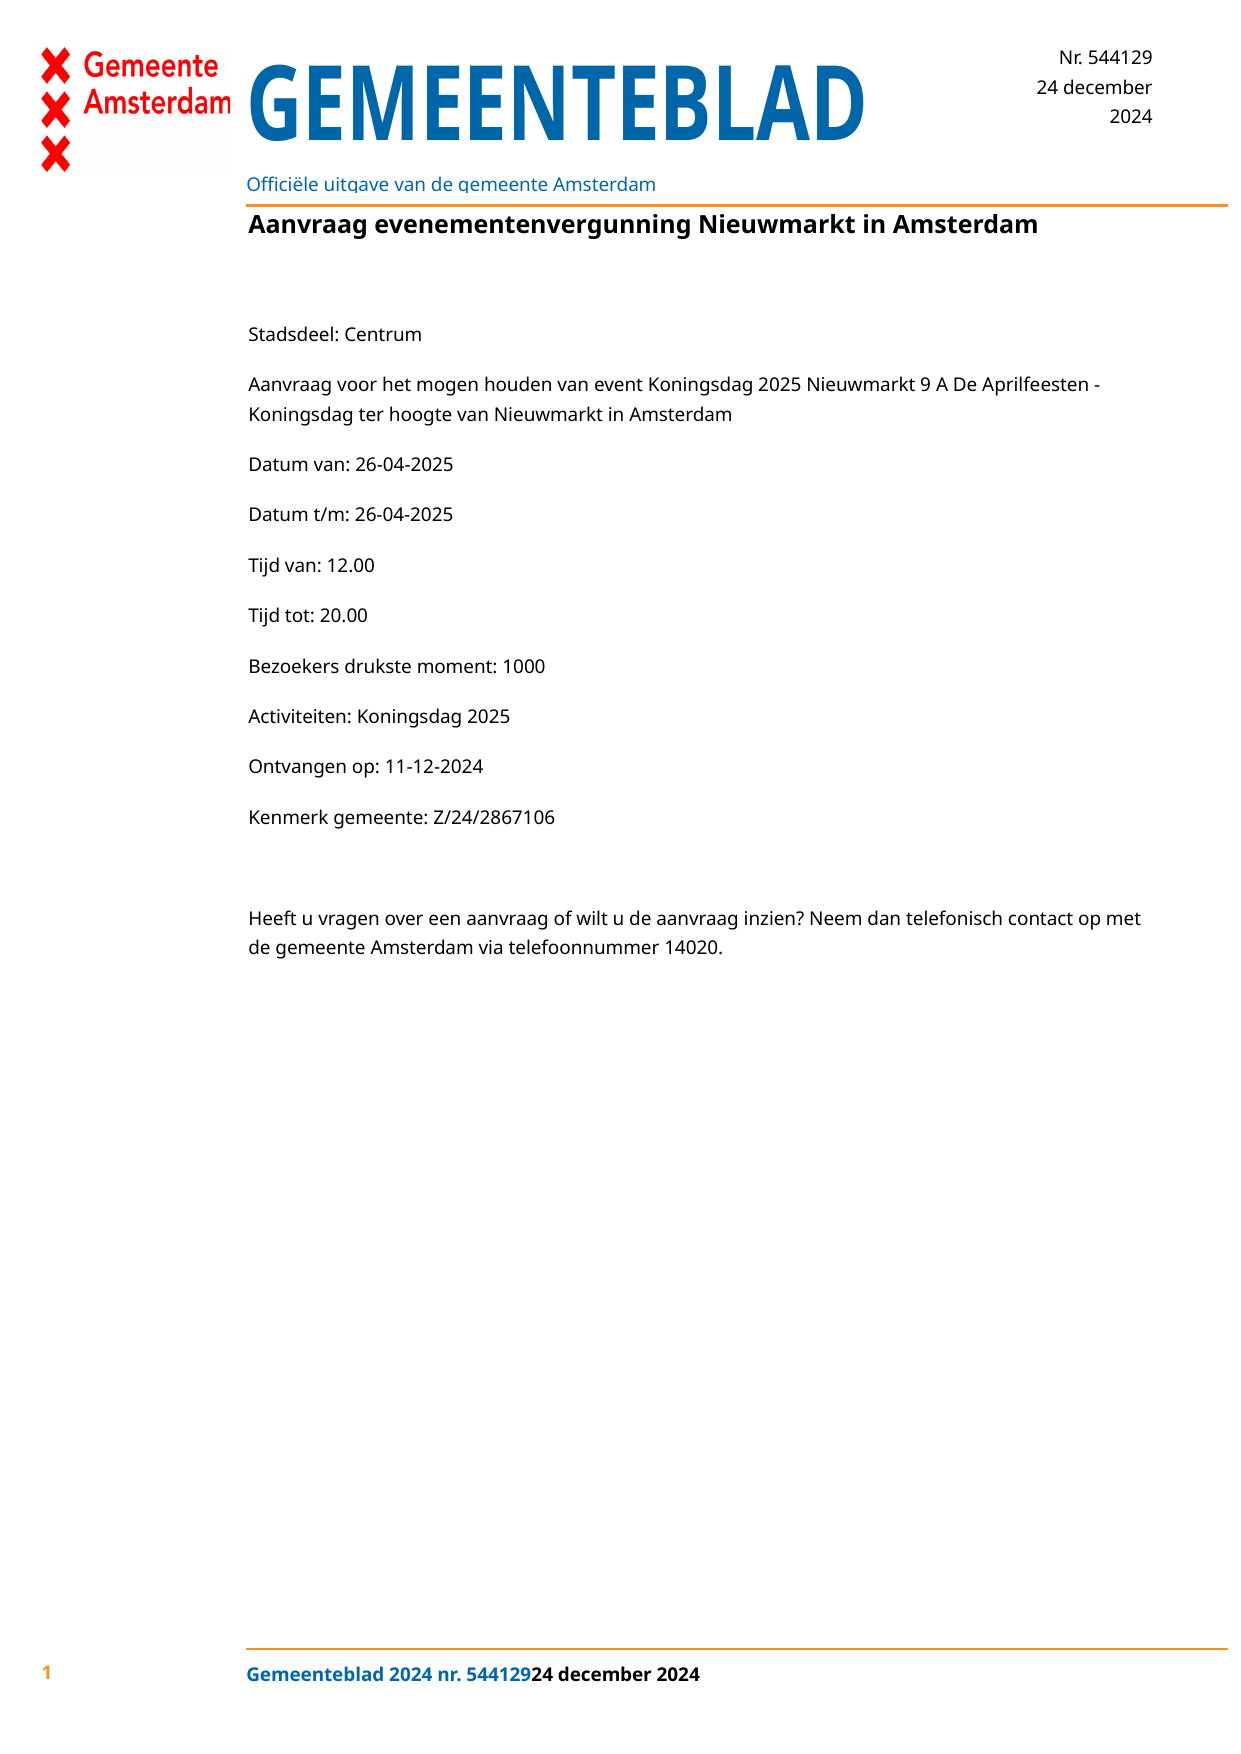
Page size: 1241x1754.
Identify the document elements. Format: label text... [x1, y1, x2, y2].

text Activiteiten: Koningsdag 2025 [248, 703, 1152, 729]
text Aanvraag voor het mogen houden van event Koningsdag 2025 Nieuwmarkt 9 A De Aprilfeesten - Koningsdag ter hoogte van Nieuwmarkt in Amsterdam [248, 371, 1152, 426]
text Stadsdeel: Centrum [248, 321, 1152, 346]
text Bezoekers drukste moment: 1000 [248, 653, 1152, 678]
picture [41, 47, 231, 172]
text Ontvangen op: 11-12-2024 [248, 754, 1152, 779]
text Kenmerk gemeente: Z/24/2867106 [248, 804, 1152, 830]
text Heeft u vragen over een aanvraag of wilt u de aanvraag inzien? Neem dan telefonisch contact op met de gemeente Amsterdam via telefoonnummer 14020. [248, 905, 1152, 960]
text Tijd tot: 20.00 [248, 602, 1152, 628]
text Tijd van: 12.00 [248, 552, 1152, 578]
text Datum t/m: 26-04-2025 [248, 502, 1152, 527]
text Aanvraag evenementenvergunning Nieuwmarkt in Amsterdam [248, 207, 1152, 241]
text Datum van: 26-04-2025 [248, 451, 1152, 477]
